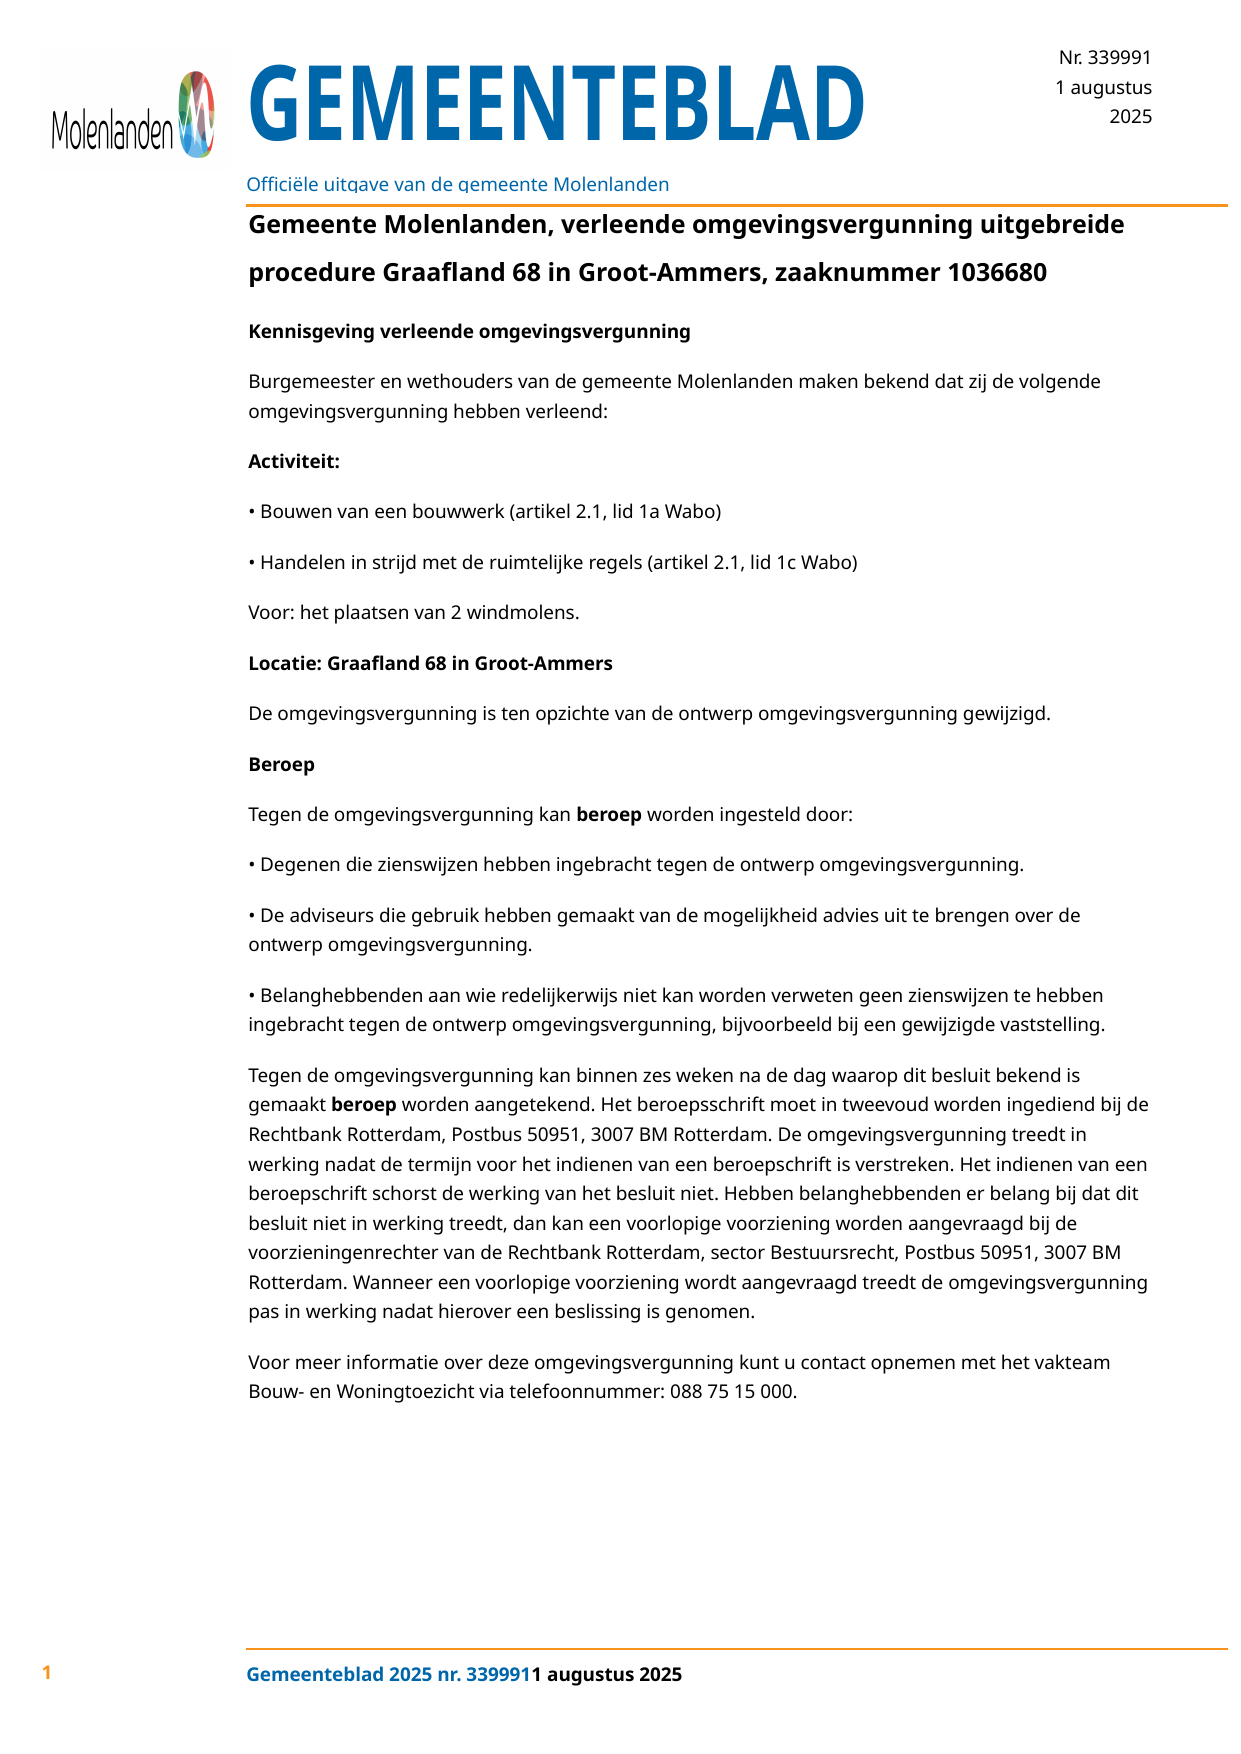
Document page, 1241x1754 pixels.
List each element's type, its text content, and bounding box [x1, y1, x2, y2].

text Locatie: Graafland 68 in Groot-Ammers [248, 650, 1152, 676]
text Tegen de omgevingsvergunning kan binnen zes weken na de dag waarop dit besluit bekend is gemaakt beroep worden aangetekend. Het beroepsschrift moet in tweevoud worden ingediend bij de Rechtbank Rotterdam, Postbus 50951, 3007 BM Rotterdam. De omgevingsvergunning treedt in werking nadat de termijn voor het indienen van een beroepschrift is verstreken. Het indienen van een beroepschrift schorst de werking van het besluit niet. Hebben belanghebbenden er belang bij dat dit besluit niet in werking treedt, dan kan een voorlopige voorziening worden aangevraagd bij de voorzieningenrechter van de Rechtbank Rotterdam, sector Bestuursrecht, Postbus 50951, 3007 BM Rotterdam. Wanneer een voorlopige voorziening wordt aangevraagd treedt de omgevingsvergunning pas in werking nadat hierover een beslissing is genomen. [248, 1062, 1152, 1324]
text Gemeente Molenlanden, verleende omgevingsvergunning uitgebreide procedure Graafland 68 in Groot-Ammers, zaaknummer 1036680 [248, 207, 1152, 288]
text Beroep [248, 751, 1152, 777]
text Activiteit: [248, 448, 1152, 474]
picture [41, 47, 231, 172]
text • Degenen die zienswijzen hebben ingebracht tegen de ontwerp omgevingsvergunning. [248, 852, 1152, 877]
text Burgemeester en wethouders van de gemeente Molenlanden maken bekend dat zij de volgende omgevingsvergunning hebben verleend: [248, 368, 1152, 424]
text De omgevingsvergunning is ten opzichte van de ontwerp omgevingsvergunning gewijzigd. [248, 700, 1152, 726]
text • De adviseurs die gebruik hebben gemaakt van de mogelijkheid advies uit te brengen over de ontwerp omgevingsvergunning. [248, 902, 1152, 957]
text Tegen de omgevingsvergunning kan beroep worden ingesteld door: [248, 801, 1152, 827]
text Voor meer informatie over deze omgevingsvergunning kunt u contact opnemen met het vakteam Bouw- en Woningtoezicht via telefoonnummer: 088 75 15 000. [248, 1349, 1152, 1404]
text Voor: het plaatsen van 2 windmolens. [248, 599, 1152, 625]
text Kennisgeving verleende omgevingsvergunning [248, 318, 1152, 344]
text • Belanghebbenden aan wie redelijkerwijs niet kan worden verweten geen zienswijzen te hebben ingebracht tegen de ontwerp omgevingsvergunning, bijvoorbeeld bij een gewijzigde vaststelling. [248, 982, 1152, 1037]
text • Handelen in strijd met de ruimtelijke regels (artikel 2.1, lid 1c Wabo) [248, 549, 1152, 575]
text • Bouwen van een bouwwerk (artikel 2.1, lid 1a Wabo) [248, 499, 1152, 524]
